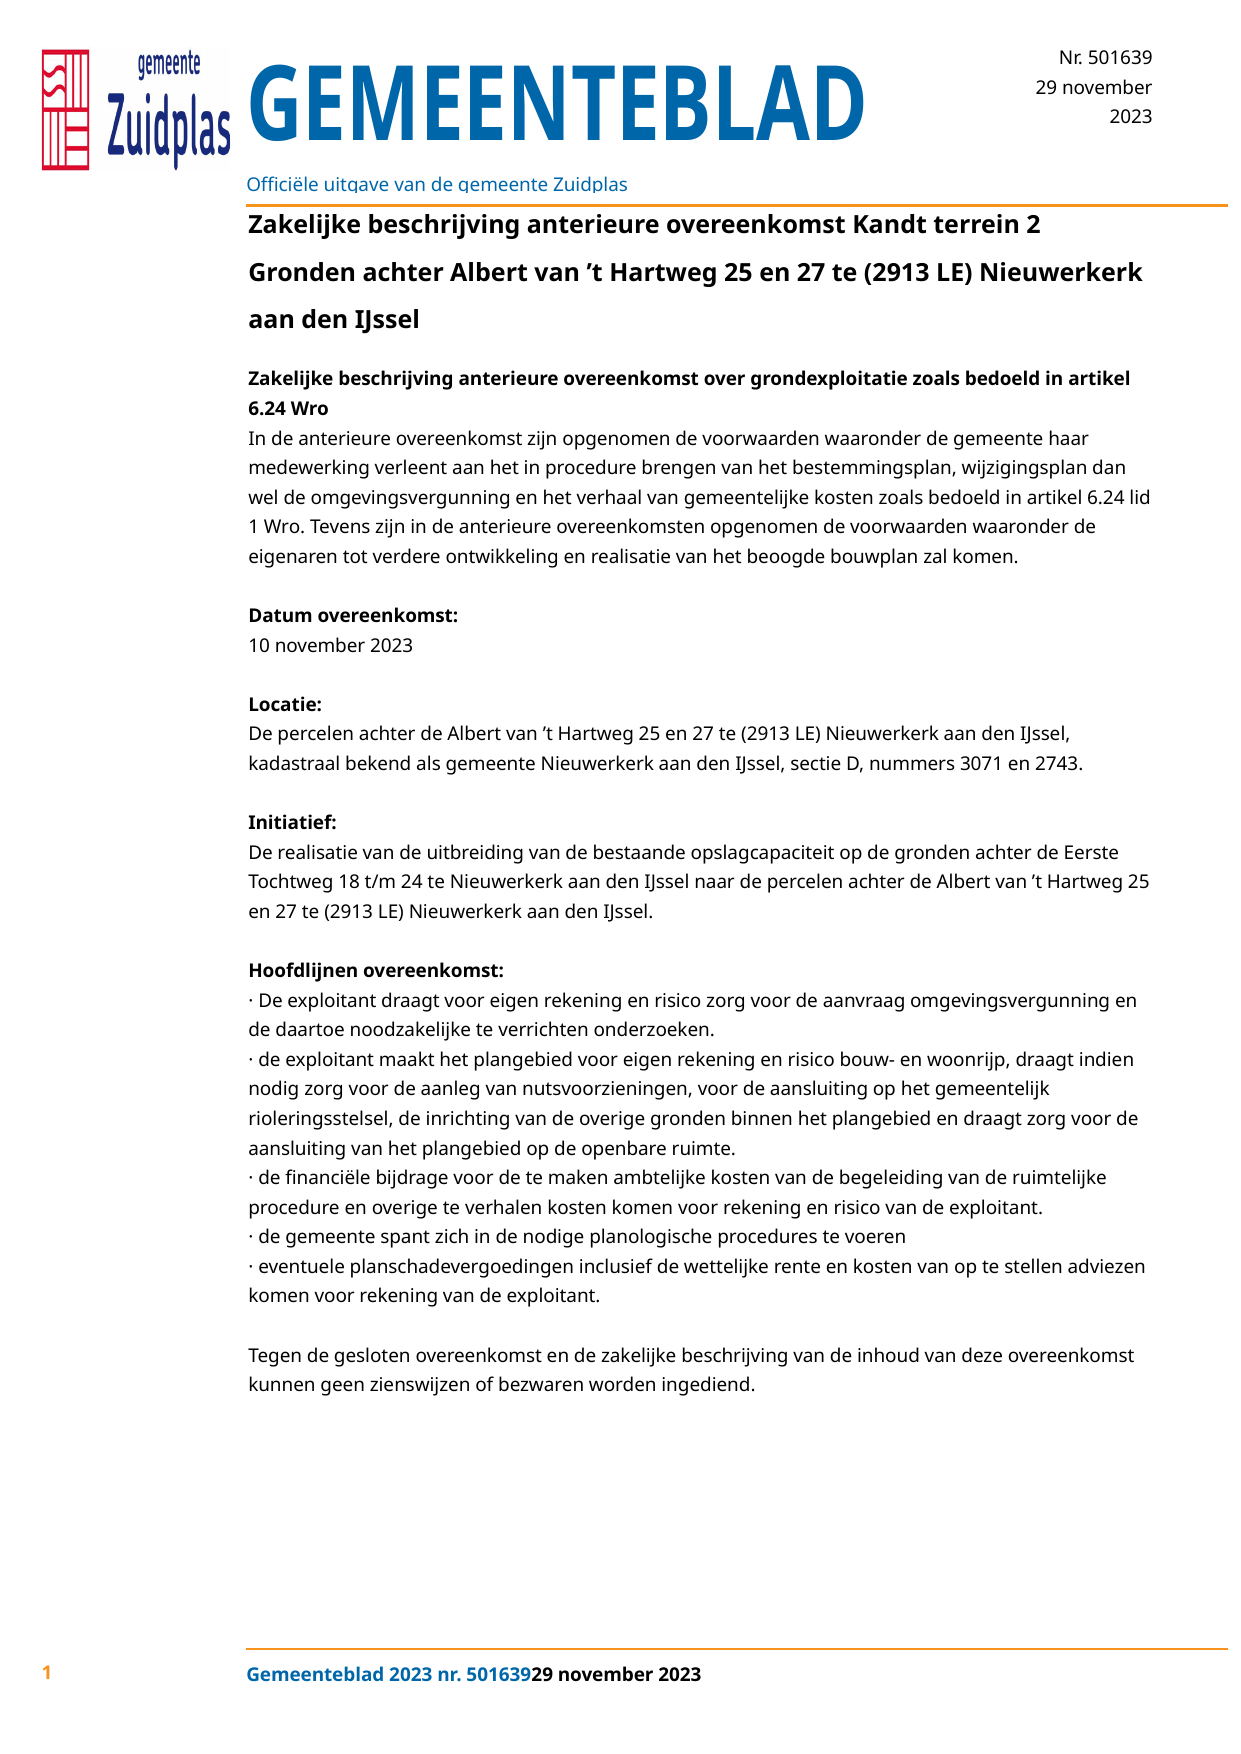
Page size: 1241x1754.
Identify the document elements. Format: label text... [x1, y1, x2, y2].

text Locatie: [248, 691, 1152, 717]
text 10 november 2023 [248, 632, 1152, 657]
text Zakelijke beschrijving anterieure overeenkomst Kandt terrein 2 Gronden achter Albert van ’t Hartweg 25 en 27 te (2913 LE) Nieuwerkerk aan den IJssel [248, 207, 1152, 336]
text · de exploitant maakt het plangebied voor eigen rekening en risico bouw- en woonrijp, draagt indien nodig zorg voor de aanleg van nutsvoorzieningen, voor de aansluiting op het gemeentelijk rioleringsstelsel, de inrichting van de overige gronden binnen het plangebied en draagt zorg voor de aansluiting van het plangebied op de openbare ruimte. [248, 1046, 1152, 1160]
text De percelen achter de Albert van ’t Hartweg 25 en 27 te (2913 LE) Nieuwerkerk aan den IJssel, kadastraal bekend als gemeente Nieuwerkerk aan den IJssel, sectie D, nummers 3071 en 2743. [248, 721, 1152, 776]
text · eventuele planschadevergoedingen inclusief de wettelijke rente en kosten van op te stellen adviezen komen voor rekening van de exploitant. [248, 1253, 1152, 1308]
text Hoofdlijnen overeenkomst: [248, 957, 1152, 983]
text In de anterieure overeenkomst zijn opgenomen de voorwaarden waaronder de gemeente haar medewerking verleent aan het in procedure brengen van het bestemmingsplan, wijzigingsplan dan wel de omgevingsvergunning en het verhaal van gemeentelijke kosten zoals bedoeld in artikel 6.24 lid 1 Wro. Tevens zijn in de anterieure overeenkomsten opgenomen de voorwaarden waaronder de eigenaren tot verdere ontwikkeling en realisatie van het beoogde bouwplan zal komen. [248, 425, 1152, 569]
text · de financiële bijdrage voor de te maken ambtelijke kosten van de begeleiding van de ruimtelijke procedure en overige te verhalen kosten komen voor rekening en risico van de exploitant. [248, 1164, 1152, 1219]
text Tegen de gesloten overeenkomst en de zakelijke beschrijving van de inhoud van deze overeenkomst kunnen geen zienswijzen of bezwaren worden ingediend. [248, 1342, 1152, 1397]
text · de gemeente spant zich in de nodige planologische procedures te voeren [248, 1223, 1152, 1249]
text De realisatie van de uitbreiding van de bestaande opslagcapaciteit op de gronden achter de Eerste Tochtweg 18 t/m 24 te Nieuwerkerk aan den IJssel naar de percelen achter de Albert van ’t Hartweg 25 en 27 te (2913 LE) Nieuwerkerk aan den IJssel. [248, 839, 1152, 924]
text Datum overeenkomst: [248, 602, 1152, 628]
text Zakelijke beschrijving anterieure overeenkomst over grondexploitatie zoals bedoeld in artikel 6.24 Wro [248, 366, 1152, 421]
text · De exploitant draagt voor eigen rekening en risico zorg voor de aanvraag omgevingsvergunning en de daartoe noodzakelijke te verrichten onderzoeken. [248, 987, 1152, 1042]
text Initiatief: [248, 809, 1152, 835]
picture [41, 47, 231, 172]
